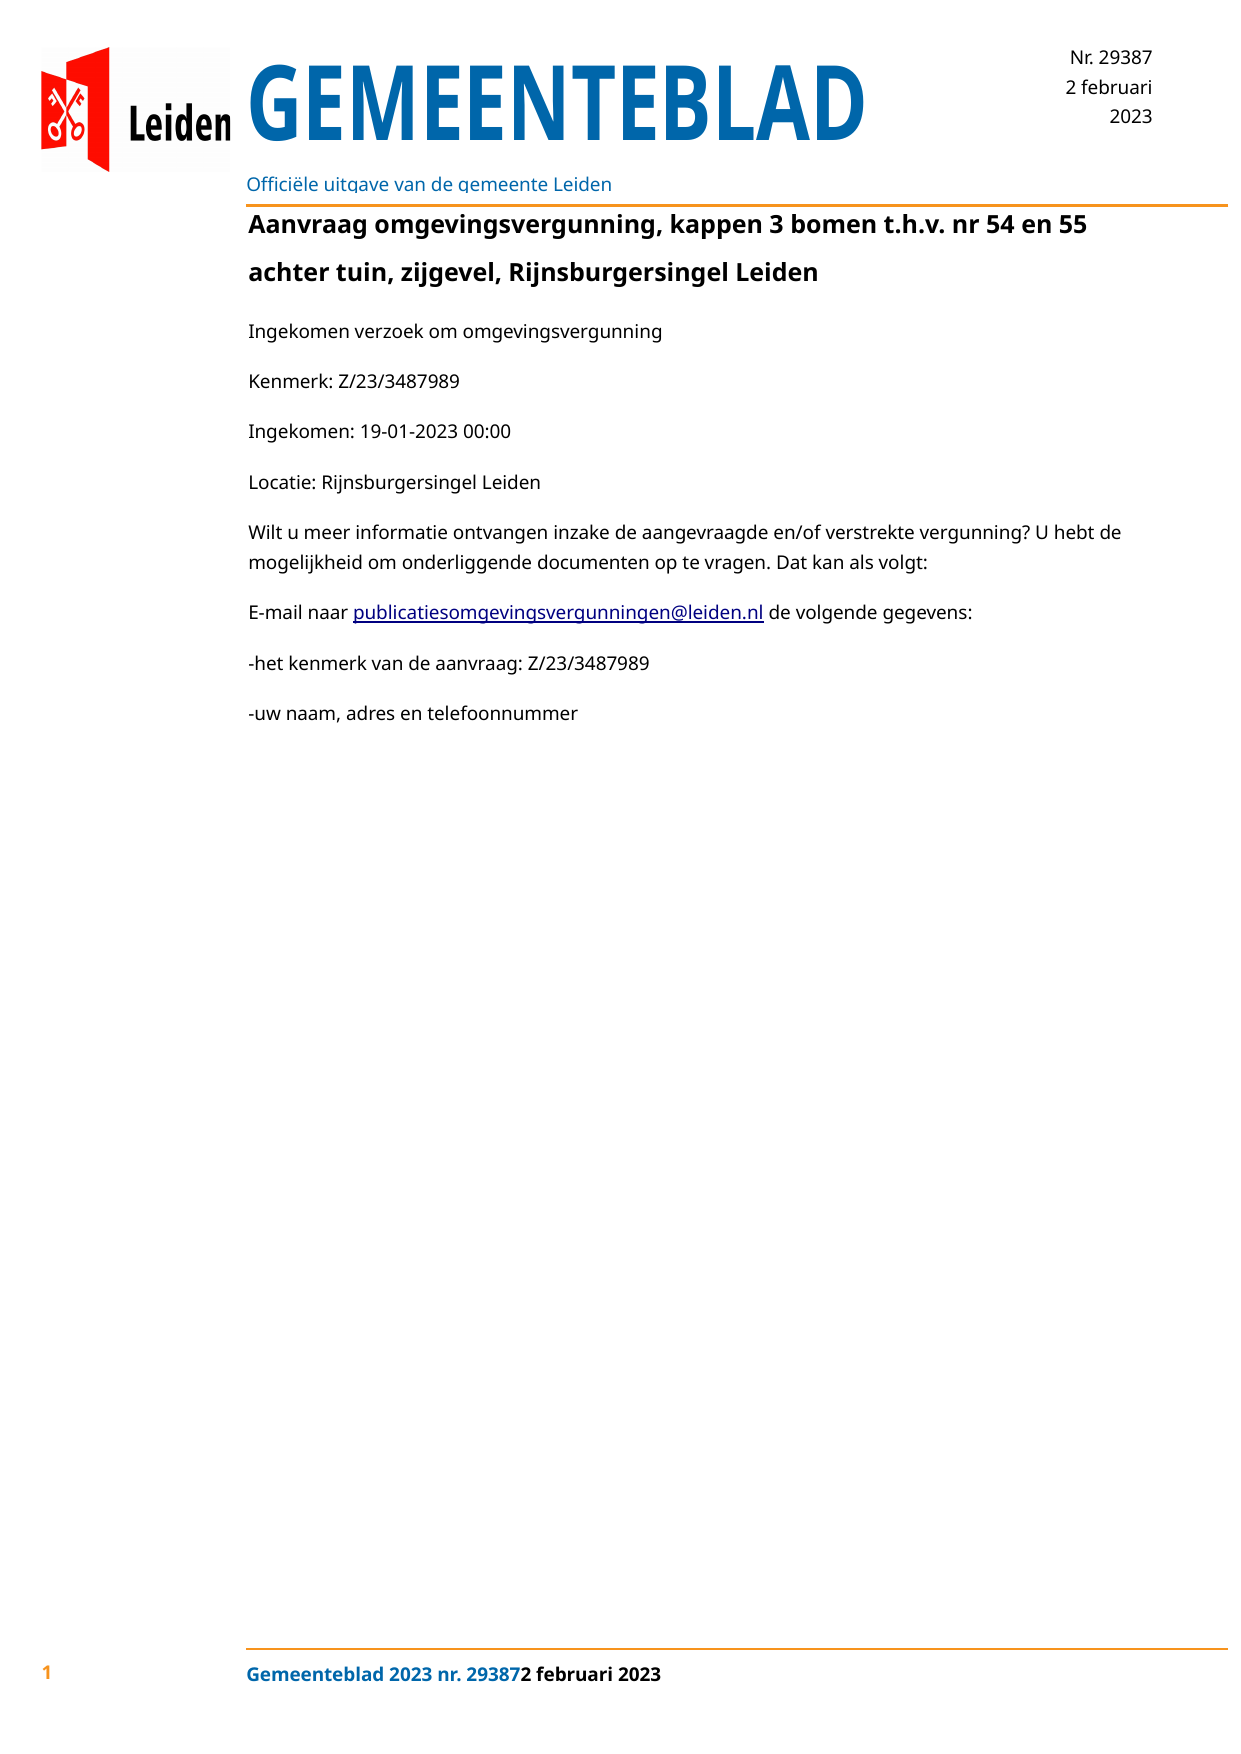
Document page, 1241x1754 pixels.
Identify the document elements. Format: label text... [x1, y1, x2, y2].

text Aanvraag omgevingsvergunning, kappen 3 bomen t.h.v. nr 54 en 55 achter tuin, zijgevel, Rijnsburgersingel Leiden [248, 207, 1152, 288]
text E-mail naar publicatiesomgevingsvergunningen@leiden.nl de volgende gegevens: [248, 599, 1152, 625]
text -het kenmerk van de aanvraag: Z/23/3487989 [248, 650, 1152, 676]
picture [41, 47, 231, 172]
text Locatie: Rijnsburgersingel Leiden [248, 469, 1152, 495]
text Kenmerk: Z/23/3487989 [248, 368, 1152, 394]
text Wilt u meer informatie ontvangen inzake de aangevraagde en/of verstrekte vergunning? U hebt de mogelijkheid om onderliggende documenten op te vragen. Dat kan als volgt: [248, 519, 1152, 575]
text -uw naam, adres en telefoonnummer [248, 700, 1152, 726]
text Ingekomen verzoek om omgevingsvergunning [248, 318, 1152, 344]
text Ingekomen: 19-01-2023 00:00 [248, 419, 1152, 444]
